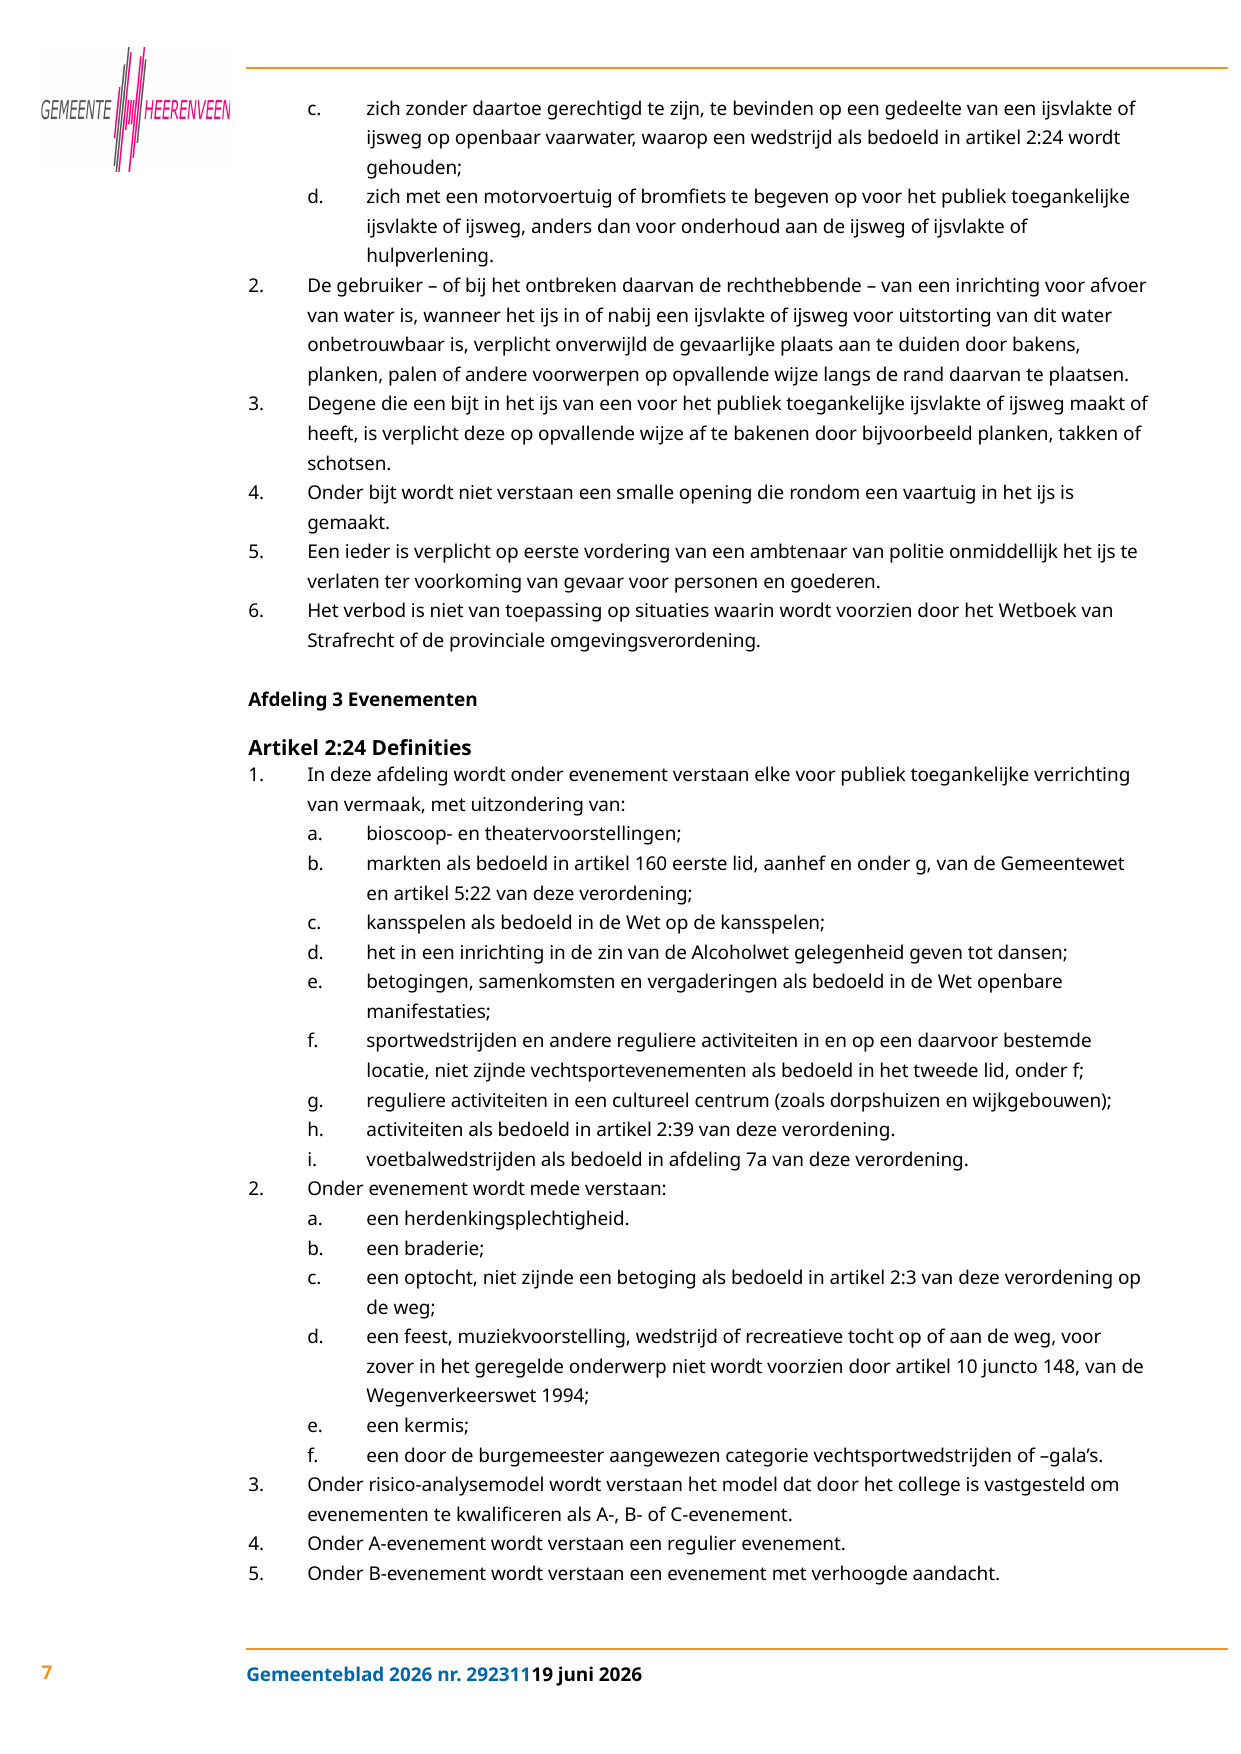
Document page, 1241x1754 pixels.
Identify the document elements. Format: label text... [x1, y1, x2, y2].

list een feest, muziekvoorstelling, wedstrijd of recreatieve tocht op of aan de weg, voor zover in het geregelde onderwerp niet wordt voorzien door artikel 10 juncto 148, van de Wegenverkeerswet 1994; [307, 1323, 1152, 1408]
list markten als bedoeld in artikel 160 eerste lid, aanhef en onder g, van de Gemeentewet en artikel 5:22 van deze verordening; [307, 850, 1152, 906]
list De gebruiker – of bij het ontbreken daarvan de rechthebbende – van een inrichting voor afvoer van water is, wanneer het ijs in of nabij een ijsvlakte of ijsweg voor uitstorting van dit water onbetrouwbaar is, verplicht onverwijld de gevaarlijke plaats aan te duiden door bakens, planken, palen of andere voorwerpen op opvallende wijze langs de rand daarvan te plaatsen. [248, 272, 1152, 387]
list Onder risico-analysemodel wordt verstaan het model dat door het college is vastgesteld om evenementen te kwalificeren als A-, B- of C-evenement. [248, 1471, 1152, 1527]
list voetbalwedstrijden als bedoeld in afdeling 7a van deze verordening. [307, 1146, 1152, 1172]
list zich zonder daartoe gerechtigd te zijn, te bevinden op een gedeelte van een ijsvlakte of ijsweg op openbaar vaarwater, waarop een wedstrijd als bedoeld in artikel 2:24 wordt gehouden; [307, 95, 1152, 180]
list een optocht, niet zijnde een betoging als bedoeld in artikel 2:3 van deze verordening op de weg; [307, 1264, 1152, 1320]
list reguliere activiteiten in een cultureel centrum (zoals dorpshuizen en wijkgebouwen); [307, 1087, 1152, 1113]
list Onder A-evenement wordt verstaan een regulier evenement. [248, 1531, 1152, 1556]
list bioscoop- en theatervoorstellingen; [307, 821, 1152, 846]
list Onder B-evenement wordt verstaan een evenement met verhoogde aandacht. [248, 1560, 1152, 1586]
list Degene die een bijt in het ijs van een voor het publiek toegankelijke ijsvlakte of ijsweg maakt of heeft, is verplicht deze op opvallende wijze af te bakenen door bijvoorbeeld planken, takken of schotsen. [248, 391, 1152, 476]
list In deze afdeling wordt onder evenement verstaan elke voor publiek toegankelijke verrichting van vermaak, met uitzondering van: [248, 761, 1152, 817]
list betogingen, samenkomsten en vergaderingen als bedoeld in de Wet openbare manifestaties; [307, 968, 1152, 1024]
list een braderie; [307, 1235, 1152, 1261]
list Onder bijt wordt niet verstaan een smalle opening die rondom een vaartuig in het ijs is gemaakt. [248, 479, 1152, 535]
list het in een inrichting in de zin van de Alcoholwet gelegenheid geven tot dansen; [307, 939, 1152, 965]
list een herdenkingsplechtigheid. [307, 1205, 1152, 1231]
list een kermis; [307, 1412, 1152, 1438]
picture [41, 47, 231, 172]
list kansspelen als bedoeld in de Wet op de kansspelen; [307, 909, 1152, 935]
text Afdeling 3 Evenementen [248, 686, 1152, 712]
list zich met een motorvoertuig of bromfiets te begeven op voor het publiek toegankelijke ijsvlakte of ijsweg, anders dan voor onderhoud aan de ijsweg of ijsvlakte of hulpverlening. [307, 183, 1152, 268]
list activiteiten als bedoeld in artikel 2:39 van deze verordening. [307, 1116, 1152, 1142]
list sportwedstrijden en andere reguliere activiteiten in en op een daarvoor bestemde locatie, niet zijnde vechtsportevenementen als bedoeld in het tweede lid, onder f; [307, 1028, 1152, 1083]
list Onder evenement wordt mede verstaan: [248, 1176, 1152, 1201]
list Een ieder is verplicht op eerste vordering van een ambtenaar van politie onmiddellijk het ijs te verlaten ter voorkoming van gevaar voor personen en goederen. [248, 538, 1152, 594]
list een door de burgemeester aangewezen categorie vechtsportwedstrijden of –gala’s. [307, 1442, 1152, 1468]
list Het verbod is niet van toepassing op situaties waarin wordt voorzien door het Wetboek van Strafrecht of de provinciale omgevingsverordening. [248, 598, 1152, 653]
text Artikel 2:24 Definities [248, 733, 1152, 761]
